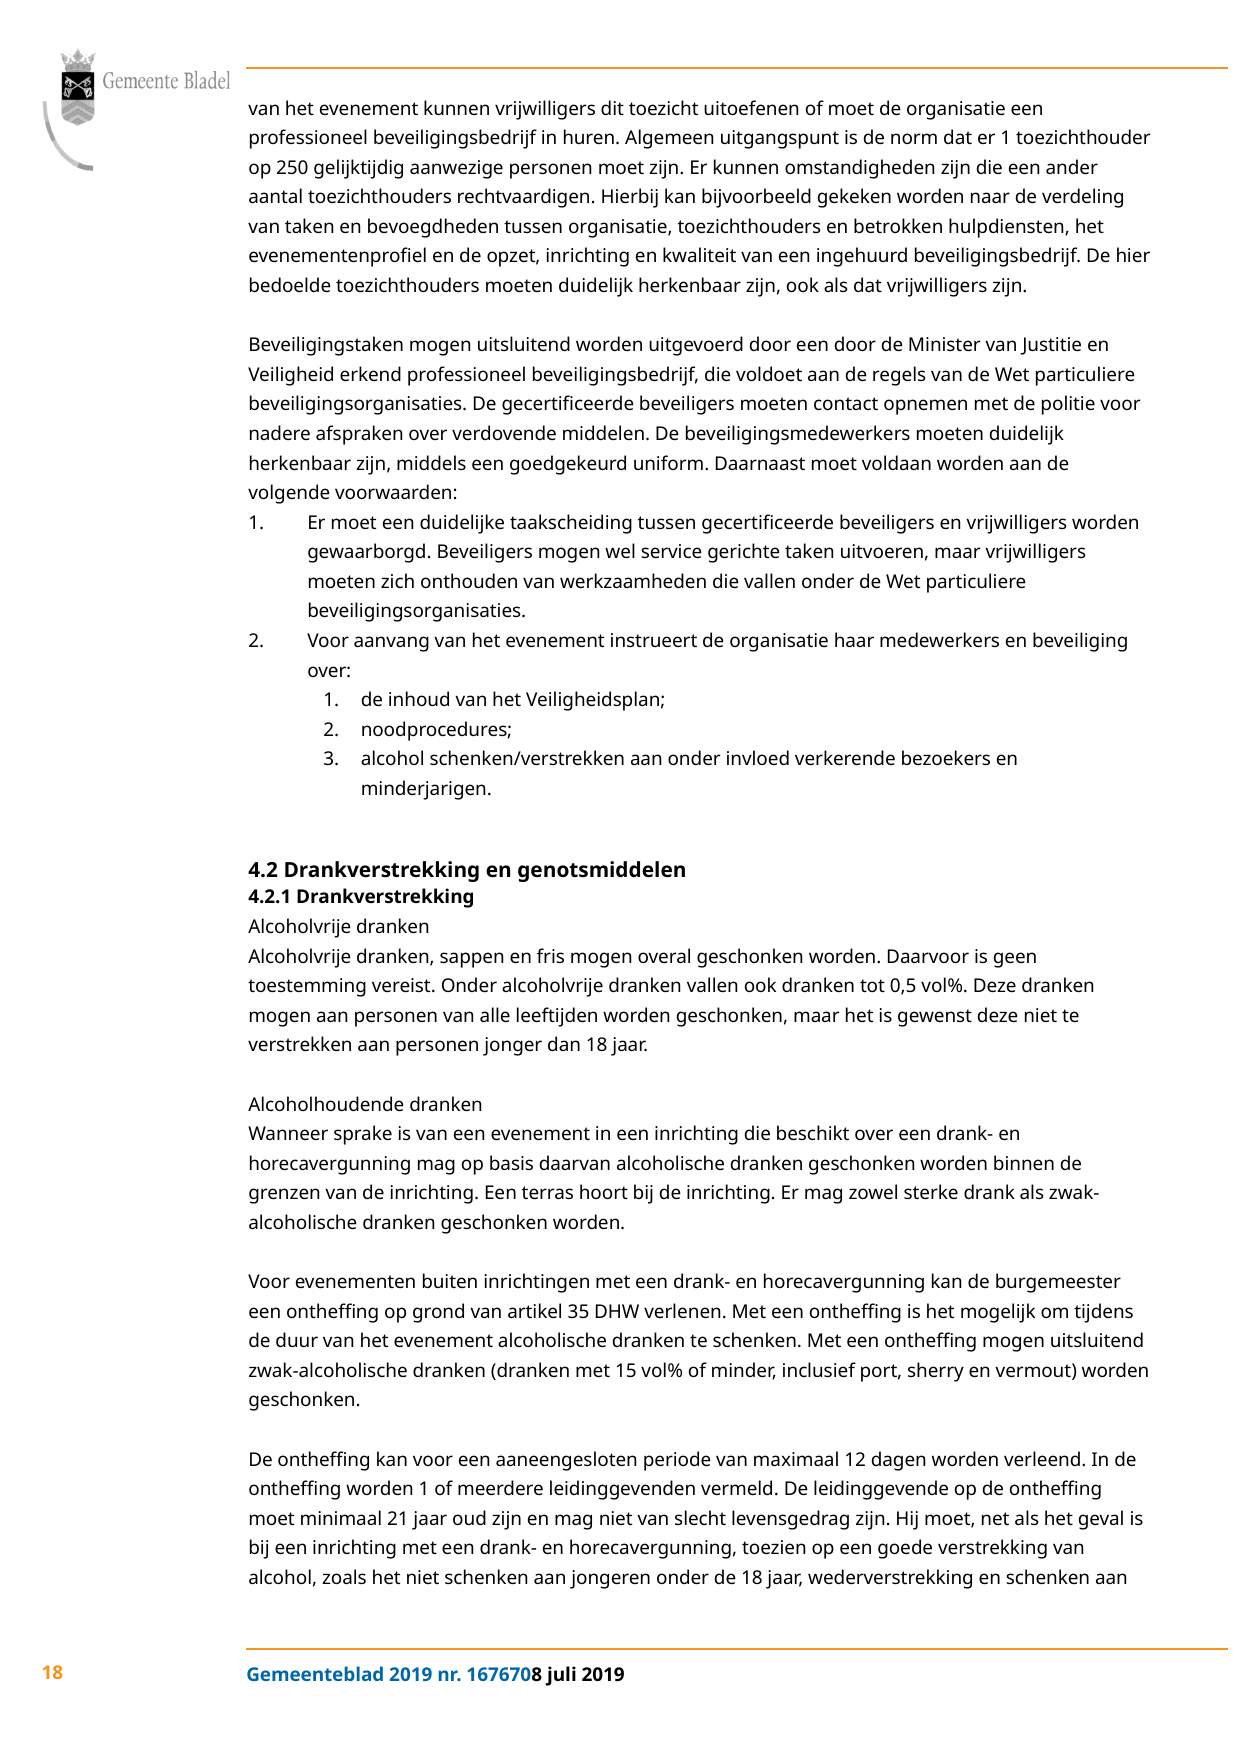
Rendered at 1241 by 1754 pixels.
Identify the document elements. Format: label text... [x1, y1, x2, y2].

text De ontheffing kan voor een aaneengesloten periode van maximaal 12 dagen worden verleend. In de ontheffing worden 1 of meerdere leidinggevenden vermeld. De leidinggevende op de ontheffing moet minimaal 21 jaar oud zijn en mag niet van slecht levensgedrag zijn. Hij moet, net als het geval is bij een inrichting met een drank- en horecavergunning, toezien op een goede verstrekking van alcohol, zoals het niet schenken aan jongeren onder de 18 jaar, wederverstrekking en schenken aan [248, 1446, 1152, 1590]
text Voor evenementen buiten inrichtingen met een drank- en horecavergunning kan de burgemeester een ontheffing op grond van artikel 35 DHW verlenen. Met een ontheffing is het mogelijk om tijdens de duur van het evenement alcoholische dranken te schenken. Met een ontheffing mogen uitsluitend zwak-alcoholische dranken (dranken met 15 vol% of minder, inclusief port, sherry en vermout) worden geschonken. [248, 1268, 1152, 1412]
text 4.2 Drankverstrekking en genotsmiddelen [248, 855, 1152, 884]
text Beveiligingstaken mogen uitsluitend worden uitgevoerd door een door de Minister van Justitie en Veiligheid erkend professioneel beveiligingsbedrijf, die voldoet aan de regels van de Wet particuliere beveiligingsorganisaties. De gecertificeerde beveiligers moeten contact opnemen met de politie voor nadere afspraken over verdovende middelen. De beveiligingsmedewerkers moeten duidelijk herkenbaar zijn, middels een goedgekeurd uniform. Daarnaast moet voldaan worden aan de volgende voorwaarden: [248, 331, 1152, 505]
picture [41, 47, 231, 172]
text 4.2.1 Drankverstrekking [248, 884, 1152, 909]
list noodprocedures; [323, 716, 1152, 742]
text Alcoholvrije dranken [248, 913, 1152, 939]
list Er moet een duidelijke taakscheiding tussen gecertificeerde beveiligers en vrijwilligers worden gewaarborgd. Beveiligers mogen wel service gerichte taken uitvoeren, maar vrijwilligers moeten zich onthouden van werkzaamheden die vallen onder de Wet particuliere beveiligingsorganisaties. [248, 509, 1152, 623]
list de inhoud van het Veiligheidsplan; [323, 686, 1152, 712]
text Alcoholvrije dranken, sappen en fris mogen overal geschonken worden. Daarvoor is geen toestemming vereist. Onder alcoholvrije dranken vallen ook dranken tot 0,5 vol%. Deze dranken mogen aan personen van alle leeftijden worden geschonken, maar het is gewenst deze niet te verstrekken aan personen jonger dan 18 jaar. [248, 943, 1152, 1057]
list alcohol schenken/verstrekken aan onder invloed verkerende bezoekers en minderjarigen. [323, 746, 1152, 801]
list Voor aanvang van het evenement instrueert de organisatie haar medewerkers en beveiliging over: [248, 627, 1152, 683]
text Wanneer sprake is van een evenement in een inrichting die beschikt over een drank- en horecavergunning mag op basis daarvan alcoholische dranken geschonken worden binnen de grenzen van de inrichting. Een terras hoort bij de inrichting. Er mag zowel sterke drank als zwak-alcoholische dranken geschonken worden. [248, 1120, 1152, 1235]
text Alcoholhoudende dranken [248, 1091, 1152, 1116]
text van het evenement kunnen vrijwilligers dit toezicht uitoefenen of moet de organisatie een professioneel beveiligingsbedrijf in huren. Algemeen uitgangspunt is de norm dat er 1 toezichthouder op 250 gelijktijdig aanwezige personen moet zijn. Er kunnen omstandigheden zijn die een ander aantal toezichthouders rechtvaardigen. Hierbij kan bijvoorbeeld gekeken worden naar de verdeling van taken en bevoegdheden tussen organisatie, toezichthouders en betrokken hulpdiensten, het evenementenprofiel en de opzet, inrichting en kwaliteit van een ingehuurd beveiligingsbedrijf. De hier bedoelde toezichthouders moeten duidelijk herkenbaar zijn, ook als dat vrijwilligers zijn. [248, 95, 1152, 298]
